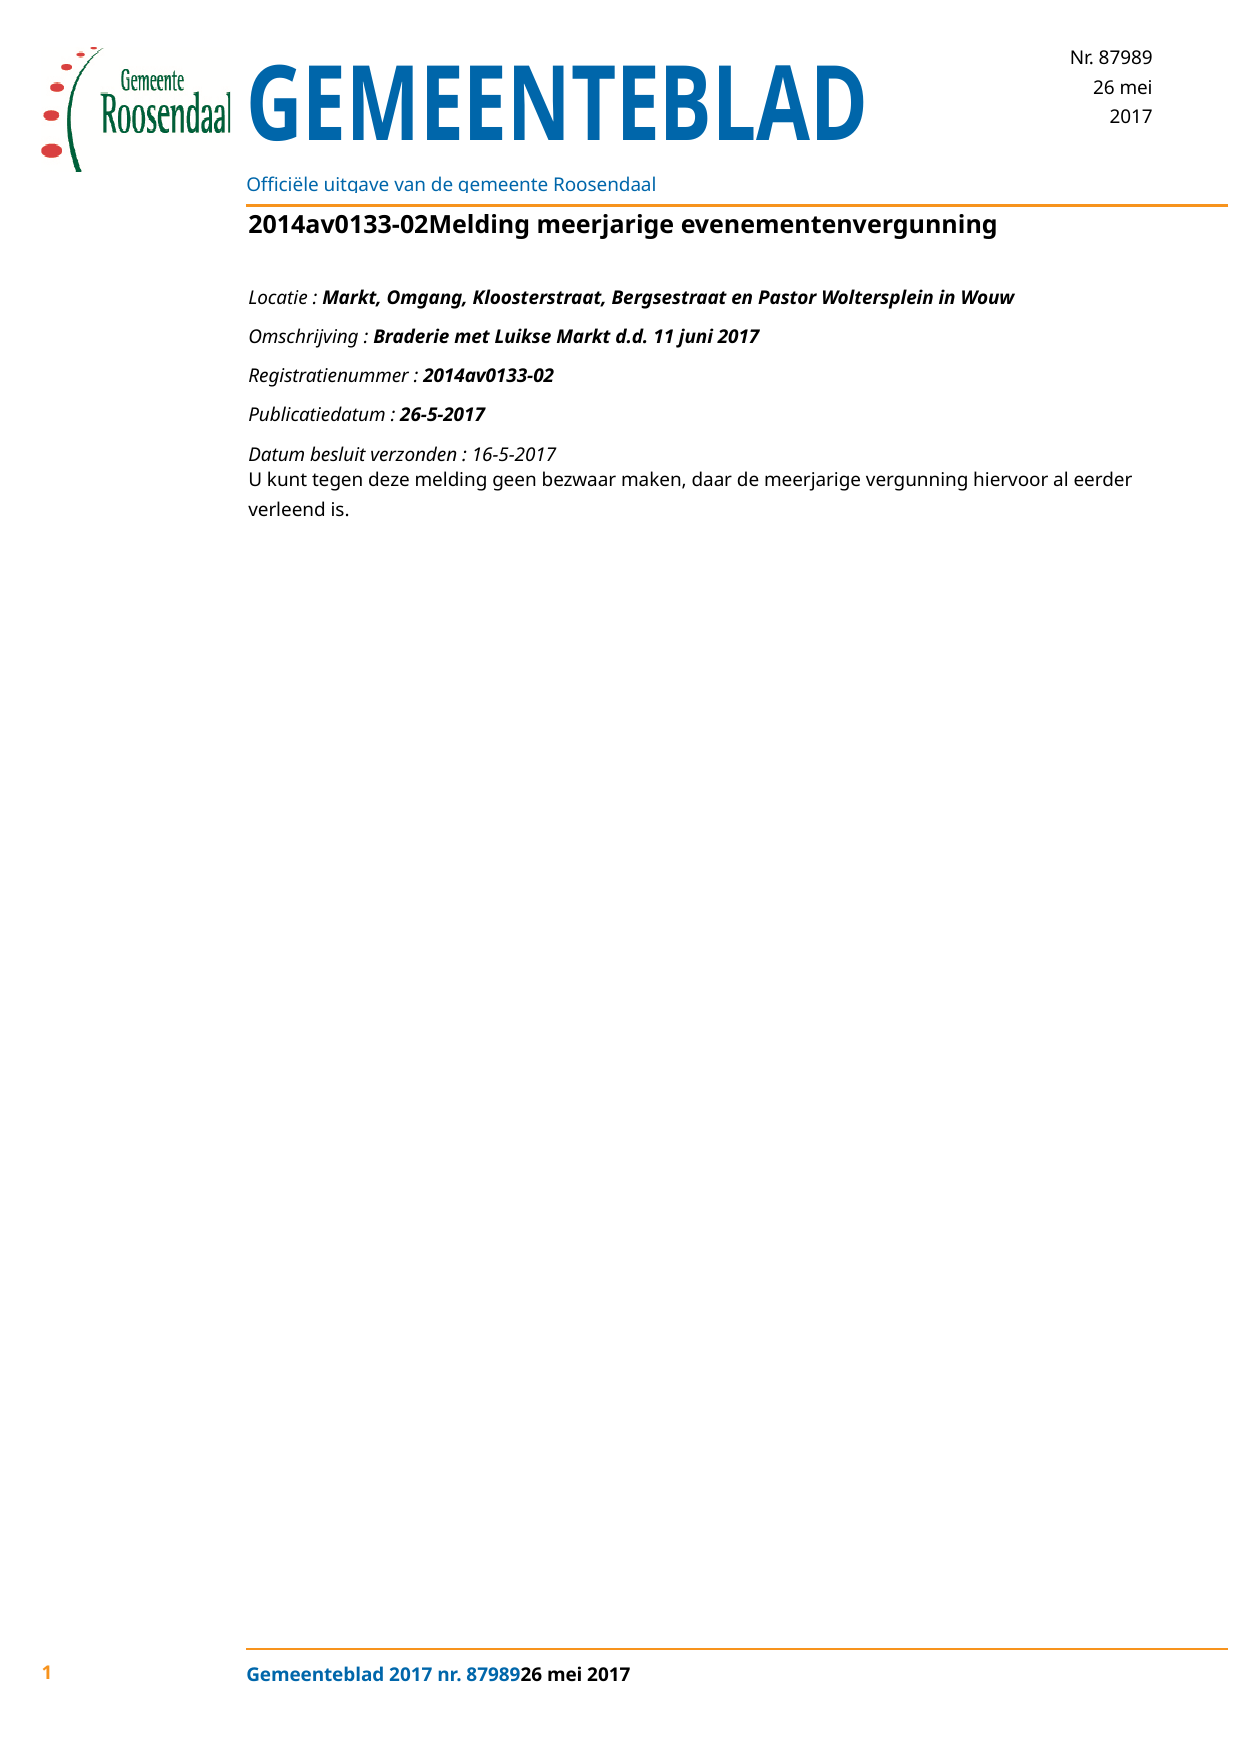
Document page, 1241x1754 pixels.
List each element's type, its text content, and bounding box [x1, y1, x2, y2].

text U kunt tegen deze melding geen bezwaar maken, daar de meerjarige vergunning hiervoor al eerder verleend is. [248, 467, 1152, 522]
text 2014av0133-02Melding meerjarige evenementenvergunning [248, 207, 1152, 241]
picture [41, 47, 231, 172]
text Locatie : Markt, Omgang, Kloosterstraat, Bergsestraat en Pastor Woltersplein in Wouw [248, 284, 1152, 309]
text Registratienummer : 2014av0133-02 [248, 362, 1152, 388]
text Publicatiedatum : 26-5-2017 [248, 402, 1152, 427]
text Omschrijving : Braderie met Luikse Markt d.d. 11 juni 2017 [248, 323, 1152, 349]
text Datum besluit verzonden : 16-5-2017 [248, 441, 1152, 467]
